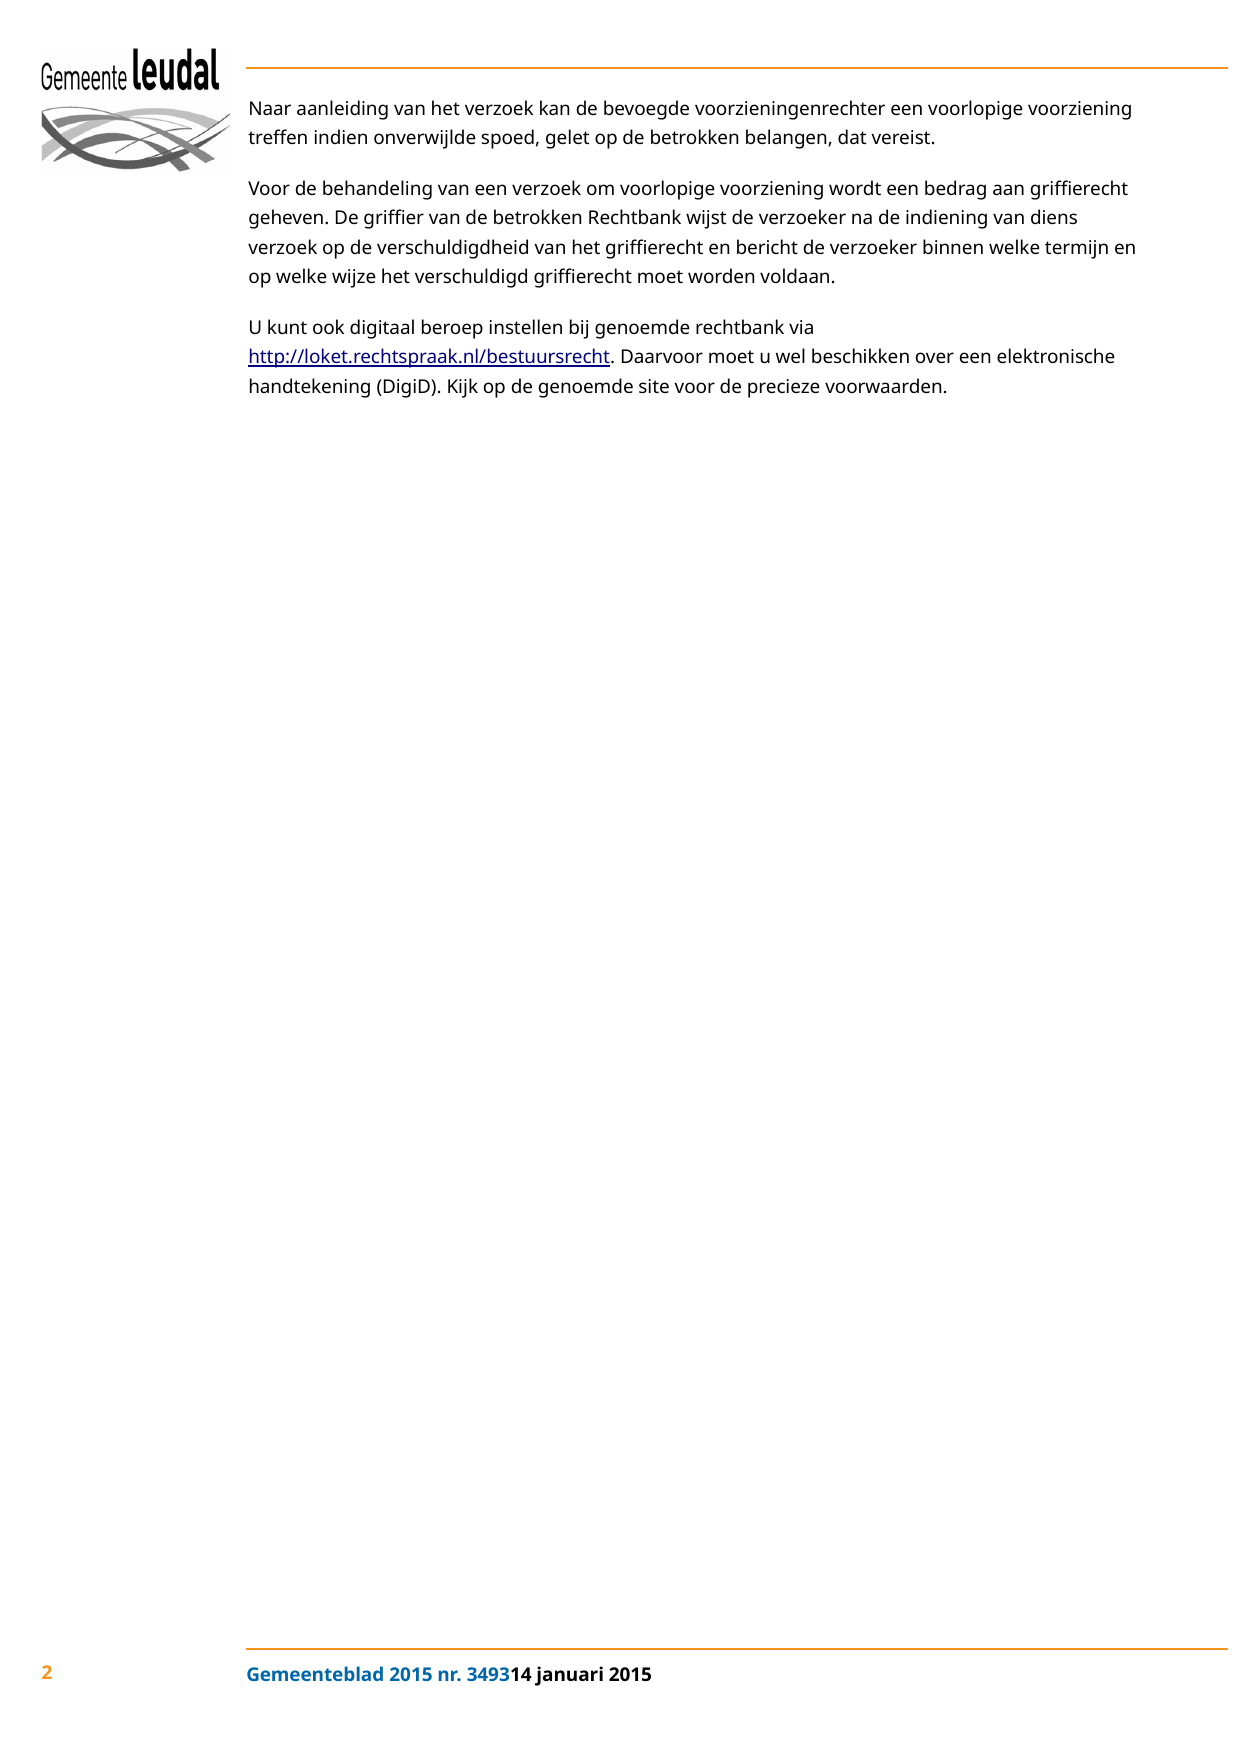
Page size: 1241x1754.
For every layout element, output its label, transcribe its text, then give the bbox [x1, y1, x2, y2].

text U kunt ook digitaal beroep instellen bij genoemde rechtbank via http://loket.rechtspraak.nl/bestuursrecht. Daarvoor moet u wel beschikken over een elektronische handtekening (DigiD). Kijk op de genoemde site voor de precieze voorwaarden. [248, 314, 1152, 399]
text Voor de behandeling van een verzoek om voorlopige voorziening wordt een bedrag aan griffierecht geheven. De griffier van de betrokken Rechtbank wijst de verzoeker na de indiening van diens verzoek op de verschuldigdheid van het griffierecht en bericht de verzoeker binnen welke termijn en op welke wijze het verschuldigd griffierecht moet worden voldaan. [248, 175, 1152, 289]
text Naar aanleiding van het verzoek kan de bevoegde voorzieningenrechter een voorlopige voorziening treffen indien onverwijlde spoed, gelet op de betrokken belangen, dat vereist. [248, 95, 1152, 150]
picture [41, 47, 231, 172]
